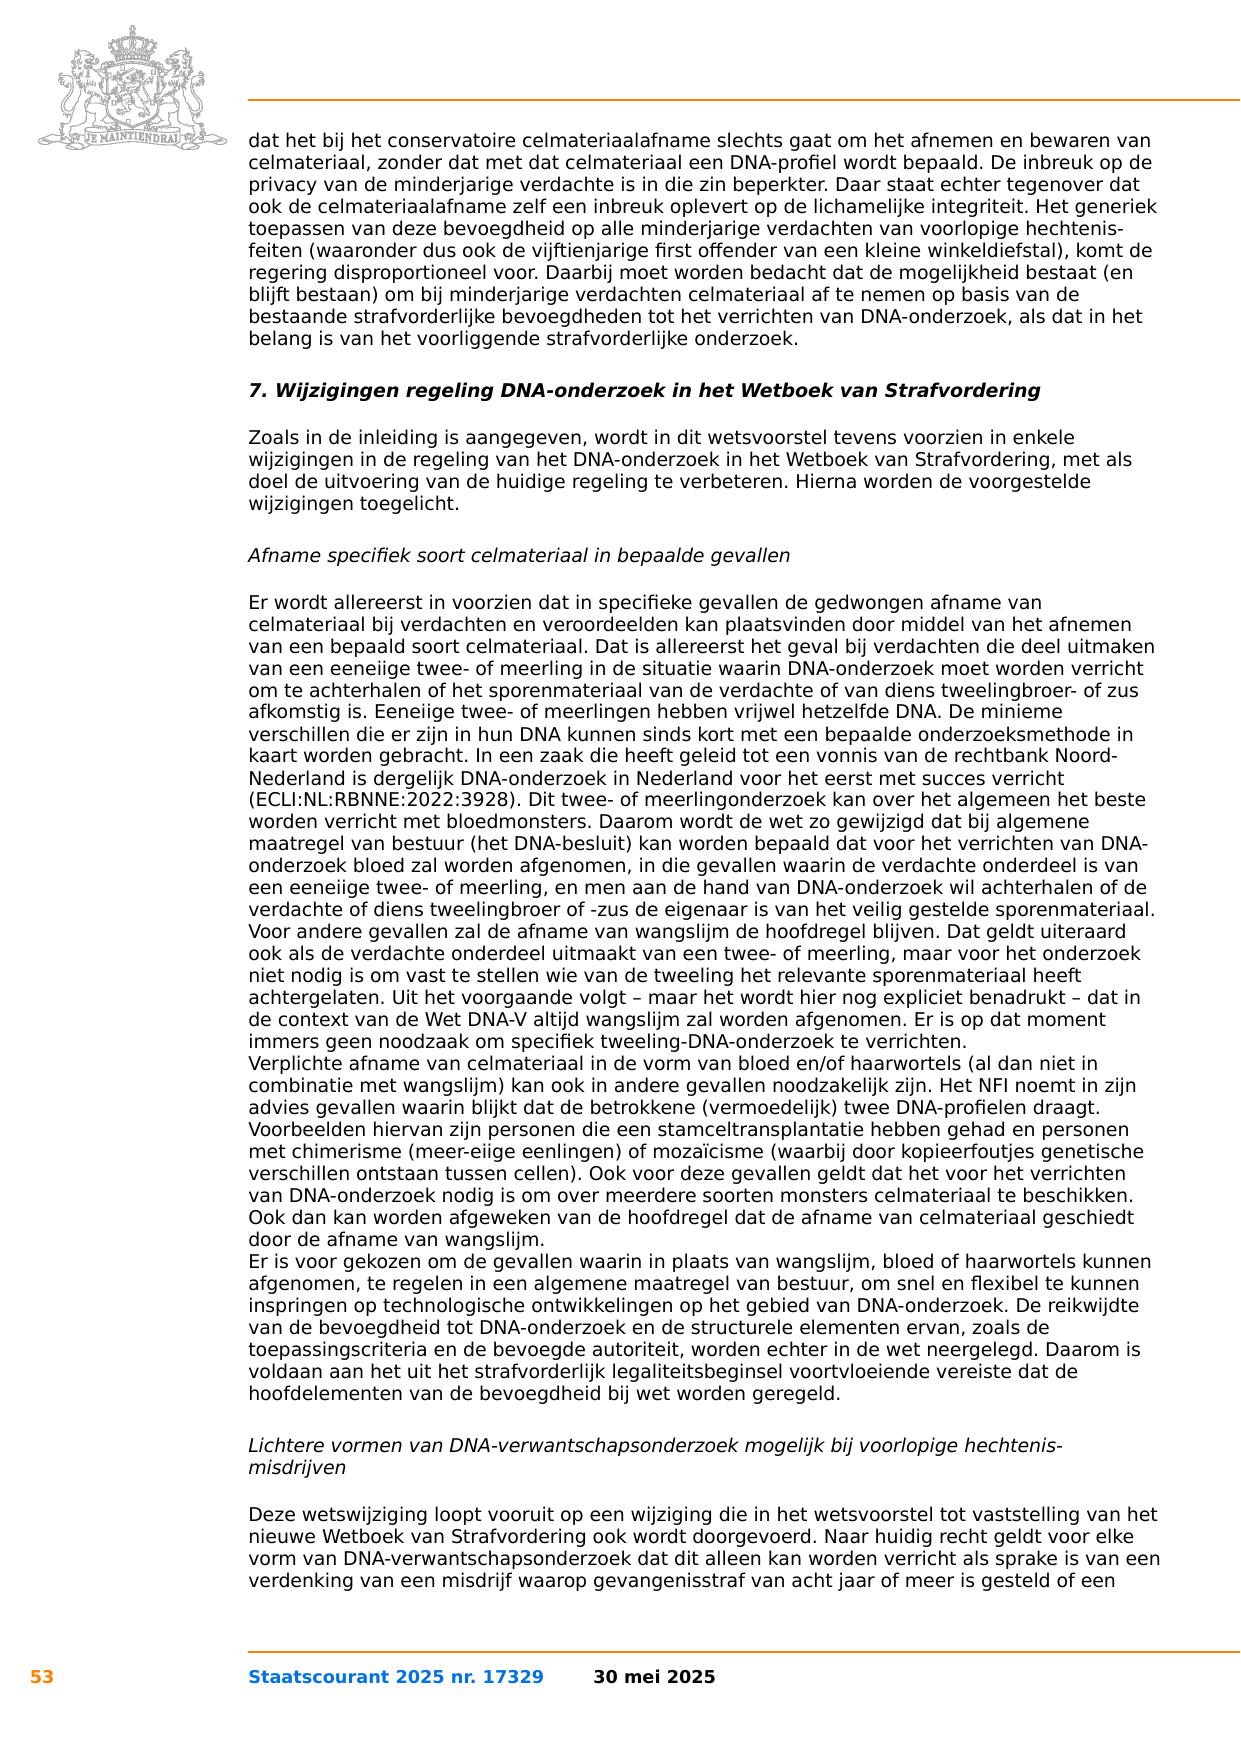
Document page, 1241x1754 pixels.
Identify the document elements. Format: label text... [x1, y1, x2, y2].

subtitle Afname specifiek soort celmateriaal in bepaalde gevallen [248, 544, 1163, 567]
subtitle 7. Wijzigingen regeling DNA-onderzoek in het Wetboek van Strafvordering [248, 380, 1163, 402]
text Deze wetswijziging loopt vooruit op een wijziging die in het wetsvoorstel tot vaststelling van het nieuwe Wetboek van Strafvordering ook wordt doorgevoerd. Naar huidig recht geldt voor elke vorm van DNA-verwantschapsonderzoek dat dit alleen kan worden verricht als sprake is van een verdenking van een misdrijf waarop gevangenisstraf van acht jaar of meer is gesteld of een [248, 1504, 1163, 1592]
subtitle Lichtere vormen van DNA-verwantschapsonderzoek mogelijk bij voorlopige hechtenis-misdrijven [248, 1435, 1163, 1479]
picture [38, 25, 227, 150]
text Zoals in de inleiding is aangegeven, wordt in dit wetsvoorstel tevens voorzien in enkele wijzigingen in de regeling van het DNA-onderzoek in het Wetboek van Strafvordering, met als doel de uitvoering van de huidige regeling te verbeteren. Hierna worden de voorgestelde wijzigingen toegelicht. [248, 427, 1163, 514]
text Er wordt allereerst in voorzien dat in specifieke gevallen de gedwongen afname van celmateriaal bij verdachten en veroordeelden kan plaatsvinden door middel van het afnemen van een bepaald soort celmateriaal. Dat is allereerst het geval bij verdachten die deel uitmaken van een eeneiige twee- of meerling in de situatie waarin DNA-onderzoek moet worden verricht om te achterhalen of het sporenmateriaal van de verdachte of van diens tweelingbroer- of zus afkomstig is. Eeneiige twee- of meerlingen hebben vrijwel hetzelfde DNA. De minieme verschillen die er zijn in hun DNA kunnen sinds kort met een bepaalde onderzoeksmethode in kaart worden gebracht. In een zaak die heeft geleid tot een vonnis van de rechtbank Noord-Nederland is dergelijk DNA-onderzoek in Nederland voor het eerst met succes verricht (ECLI:NL:RBNNE:2022:3928). Dit twee- of meerlingonderzoek kan over het algemeen het beste worden verricht met bloedmonsters. Daarom wordt de wet zo gewijzigd dat bij algemene maatregel van bestuur (het DNA-besluit) kan worden bepaald dat voor het verrichten van DNA-onderzoek bloed zal worden afgenomen, in die gevallen waarin de verdachte onderdeel is van een eeneiige twee- of meerling, en men aan de hand van DNA-onderzoek wil achterhalen of de verdachte of diens tweelingbroer of -zus de eigenaar is van het veilig gestelde sporenmateriaal. Voor andere gevallen zal de afname van wangslijm de hoofdregel blijven. Dat geldt uiteraard ook als de verdachte onderdeel uitmaakt van een twee- of meerling, maar voor het onderzoek niet nodig is om vast te stellen wie van de tweeling het relevante sporenmateriaal heeft achtergelaten. Uit het voorgaande volgt – maar het wordt hier nog expliciet benadrukt – dat in de context van de Wet DNA-V altijd wangslijm zal worden afgenomen. Er is op dat moment immers geen noodzaak om specifiek tweeling-DNA-onderzoek te verrichten. [248, 592, 1163, 1053]
text dat het bij het conservatoire celmateriaalafname slechts gaat om het afnemen en bewaren van celmateriaal, zonder dat met dat celmateriaal een DNA-profiel wordt bepaald. De inbreuk op de privacy van de minderjarige verdachte is in die zin beperkter. Daar staat echter tegenover dat ook de celmateriaalafname zelf een inbreuk oplevert op de lichamelijke integriteit. Het generiek toepassen van deze bevoegdheid op alle minderjarige verdachten van voorlopige hechtenis-feiten (waaronder dus ook de vijftienjarige first offender van een kleine winkeldiefstal), komt de regering disproportioneel voor. Daarbij moet worden bedacht dat de mogelijkheid bestaat (en blijft bestaan) om bij minderjarige verdachten celmateriaal af te nemen op basis van de bestaande strafvorderlijke bevoegdheden tot het verrichten van DNA-onderzoek, als dat in het belang is van het voorliggende strafvorderlijke onderzoek. [248, 130, 1163, 350]
text Verplichte afname van celmateriaal in de vorm van bloed en/of haarwortels (al dan niet in combinatie met wangslijm) kan ook in andere gevallen noodzakelijk zijn. Het NFI noemt in zijn advies gevallen waarin blijkt dat de betrokkene (vermoedelijk) twee DNA-profielen draagt. Voorbeelden hiervan zijn personen die een stamceltransplantatie hebben gehad en personen met chimerisme (meer-eiige eenlingen) of mozaïcisme (waarbij door kopieerfoutjes genetische verschillen ontstaan tussen cellen). Ook voor deze gevallen geldt dat het voor het verrichten van DNA-onderzoek nodig is om over meerdere soorten monsters celmateriaal te beschikken. Ook dan kan worden afgeweken van de hoofdregel dat de afname van celmateriaal geschiedt door de afname van wangslijm. [248, 1053, 1163, 1251]
text Er is voor gekozen om de gevallen waarin in plaats van wangslijm, bloed of haarwortels kunnen afgenomen, te regelen in een algemene maatregel van bestuur, om snel en flexibel te kunnen inspringen op technologische ontwikkelingen op het gebied van DNA-onderzoek. De reikwijdte van de bevoegdheid tot DNA-onderzoek en de structurele elementen ervan, zoals de toepassingscriteria en de bevoegde autoriteit, worden echter in de wet neergelegd. Daarom is voldaan aan het uit het strafvorderlijk legaliteitsbeginsel voortvloeiende vereiste dat de hoofdelementen van de bevoegdheid bij wet worden geregeld. [248, 1251, 1163, 1405]
